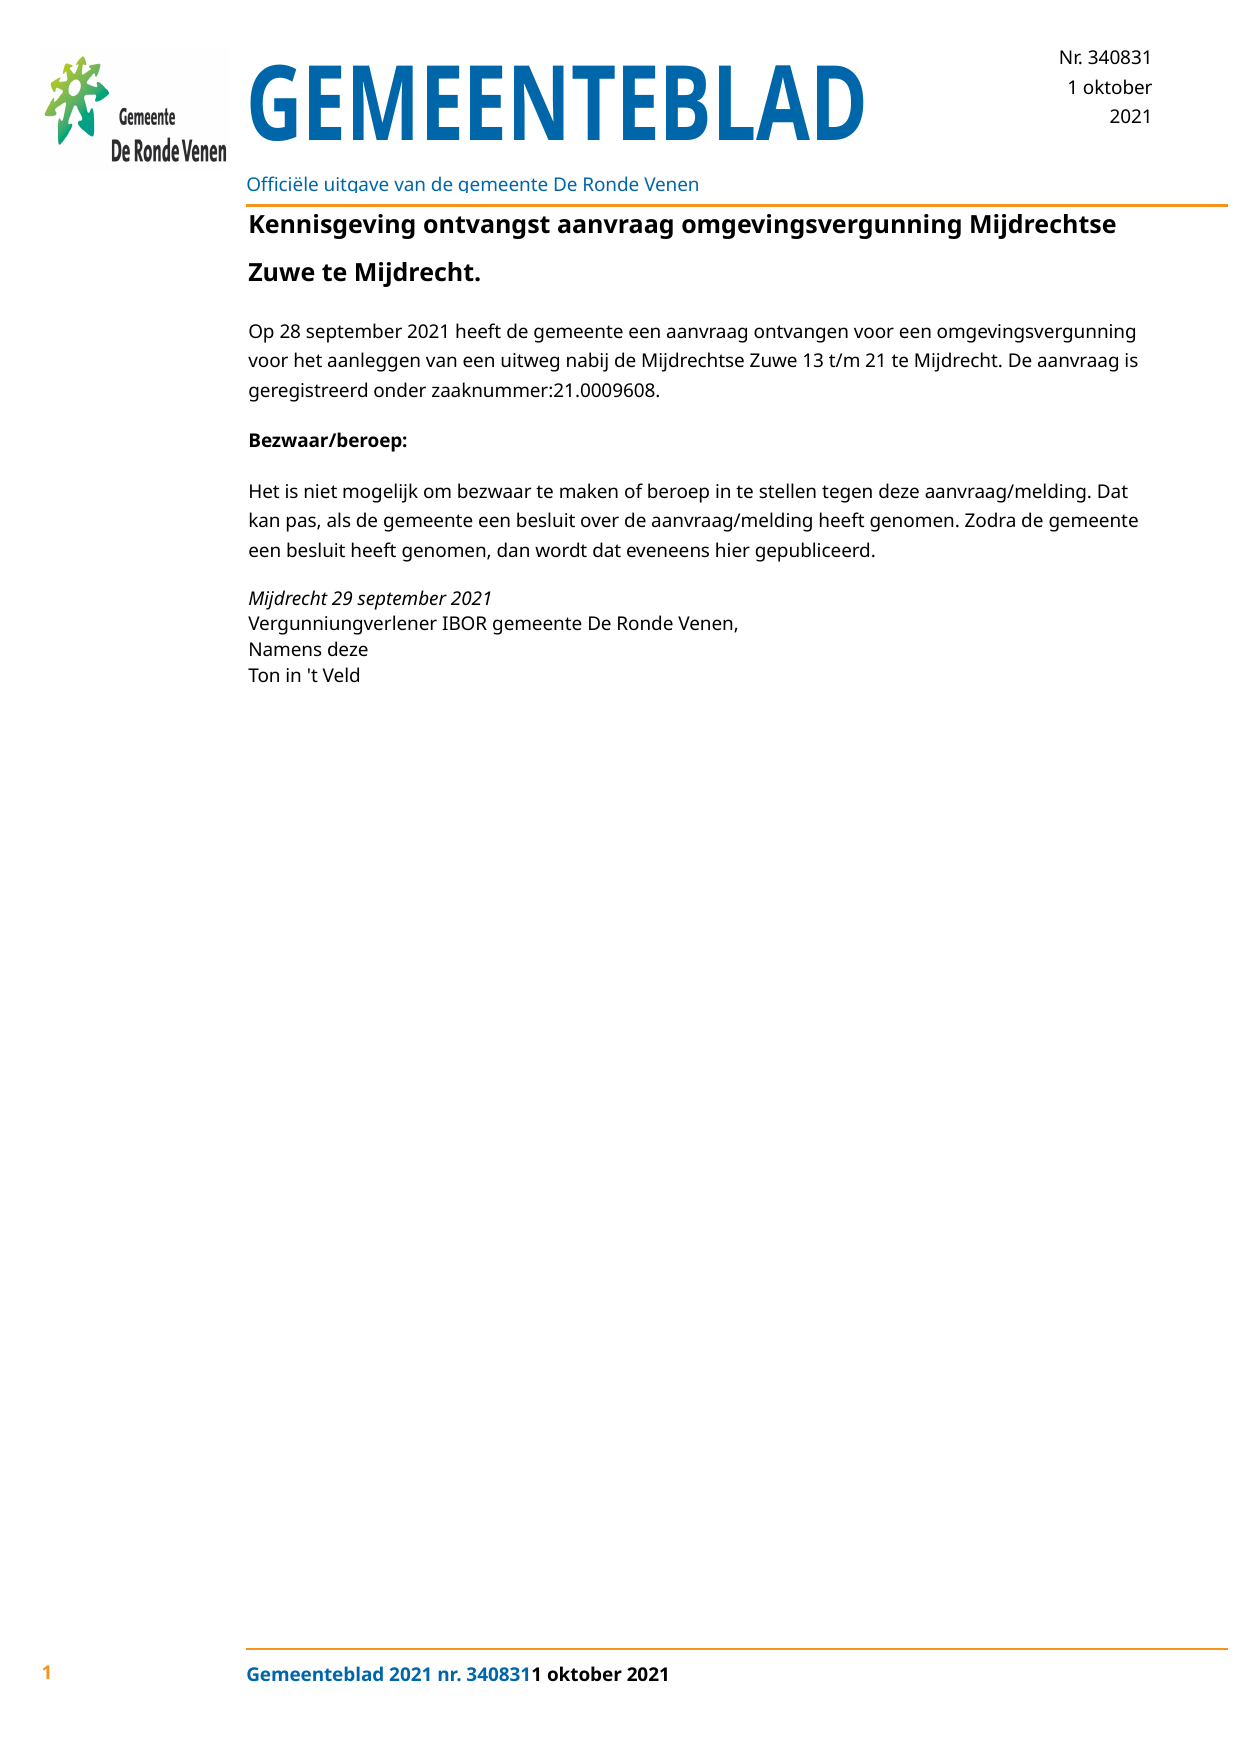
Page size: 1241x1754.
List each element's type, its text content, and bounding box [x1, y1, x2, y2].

text Vergunniungverlener IBOR gemeente De Ronde Venen, [248, 611, 1152, 636]
text Het is niet mogelijk om bezwaar te maken of beroep in te stellen tegen deze aanvraag/melding. Dat kan pas, als de gemeente een besluit over de aanvraag/melding heeft genomen. Zodra de gemeente een besluit heeft genomen, dan wordt dat eveneens hier gepubliceerd. [248, 478, 1152, 563]
text Ton in 't Veld [248, 662, 1152, 688]
text Mijdrecht 29 september 2021 [248, 585, 1152, 611]
text Bezwaar/beroep: [248, 427, 1152, 453]
text Kennisgeving ontvangst aanvraag omgevingsvergunning Mijdrechtse Zuwe te Mijdrecht. [248, 207, 1152, 288]
text Namens deze [248, 636, 1152, 662]
picture [41, 47, 231, 172]
text Op 28 september 2021 heeft de gemeente een aanvraag ontvangen voor een omgevingsvergunning voor het aanleggen van een uitweg nabij de Mijdrechtse Zuwe 13 t/m 21 te Mijdrecht. De aanvraag is geregistreerd onder zaaknummer:21.0009608. [248, 318, 1152, 403]
